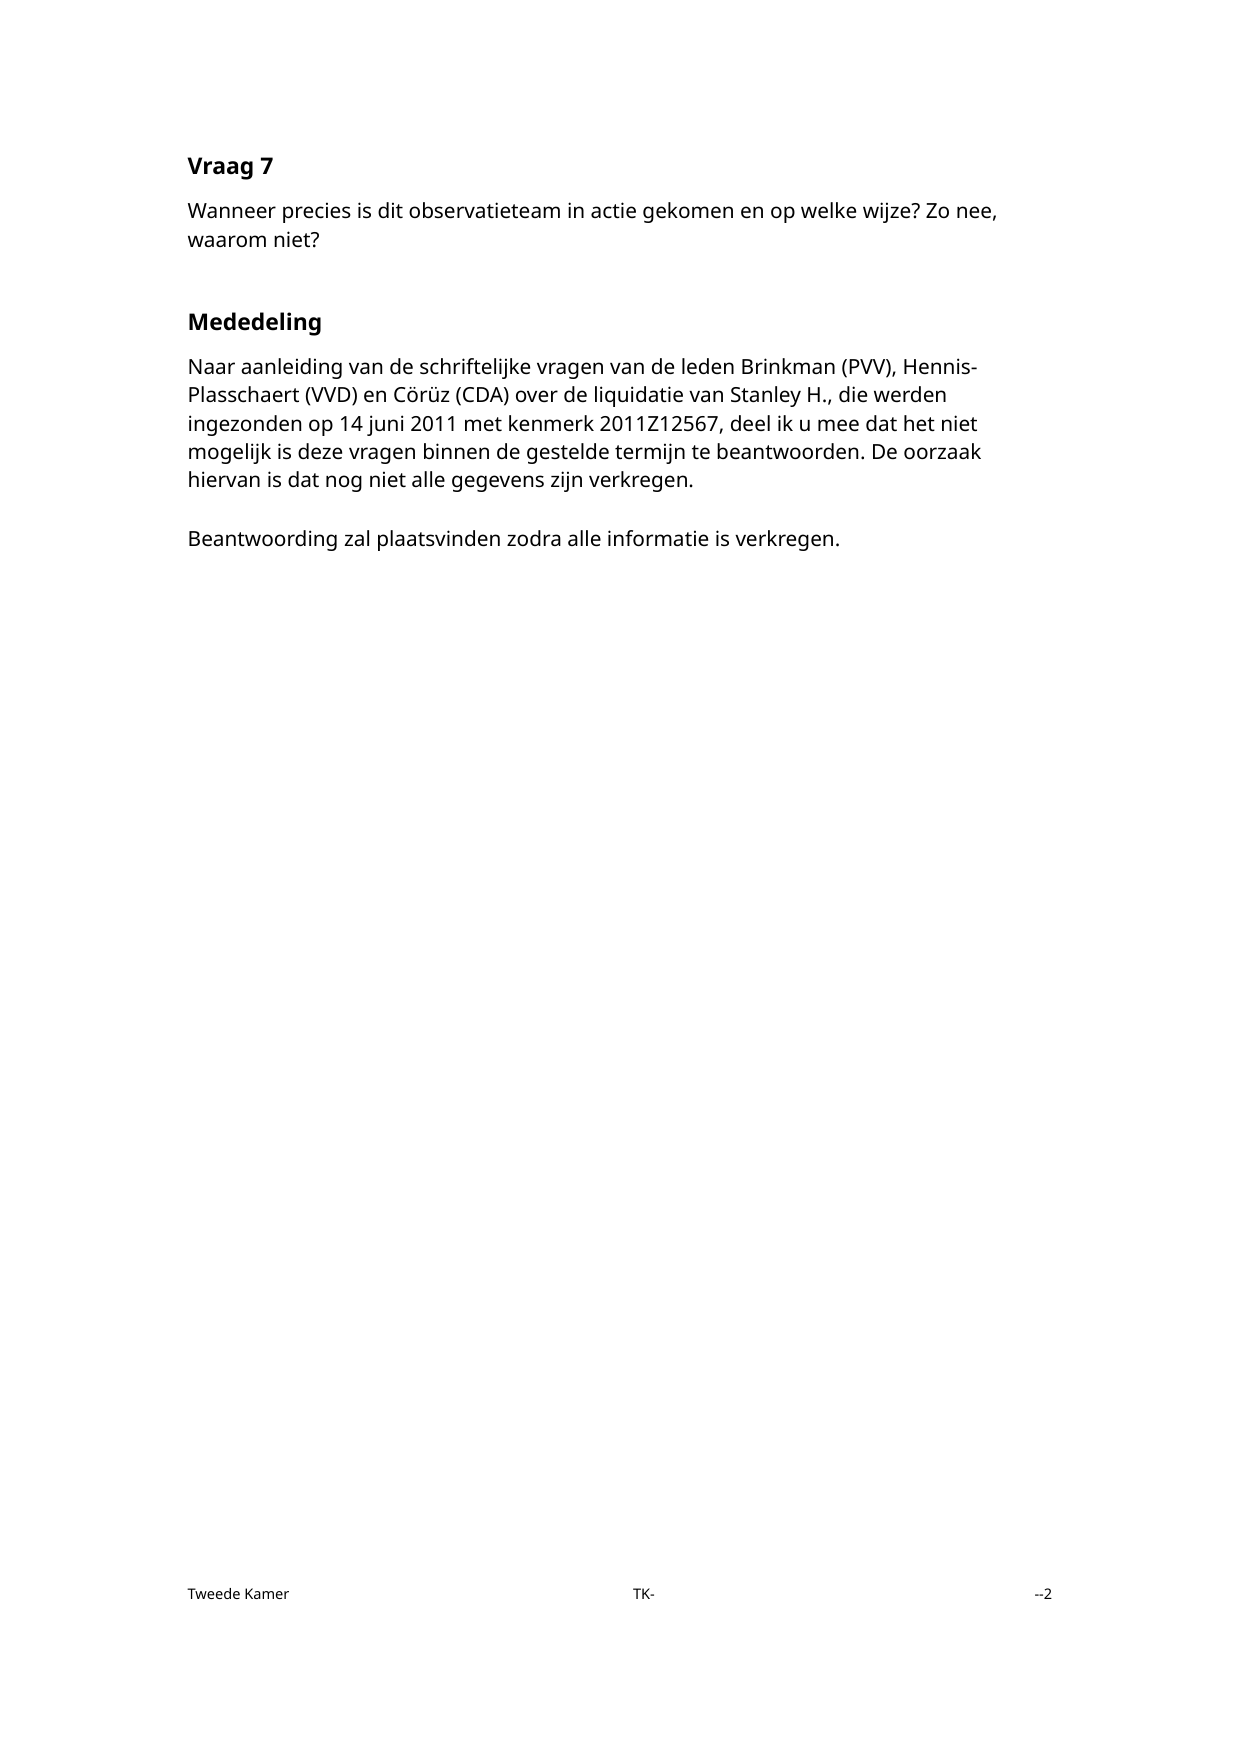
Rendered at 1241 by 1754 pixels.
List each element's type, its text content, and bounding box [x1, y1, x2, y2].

subtitle Mededeling [187, 306, 1053, 337]
text Naar aanleiding van de schriftelijke vragen van de leden Brinkman (PVV), Hennis-Plasschaert (VVD) en Cörüz (CDA) over de liquidatie van Stanley H., die werden ingezonden op 14 juni 2011 met kenmerk 2011Z12567, deel ik u mee dat het niet mogelijk is deze vragen binnen de gestelde termijn te beantwoorden. De oorzaak hiervan is dat nog niet alle gegevens zijn verkregen. [187, 352, 1053, 494]
text Beantwoording zal plaatsvinden zodra alle informatie is verkregen. [187, 524, 1053, 552]
text Wanneer precies is dit observatieteam in actie gekomen en op welke wijze? Zo nee, waarom niet? [187, 196, 1053, 253]
subtitle Vraag 7 [187, 150, 1053, 181]
